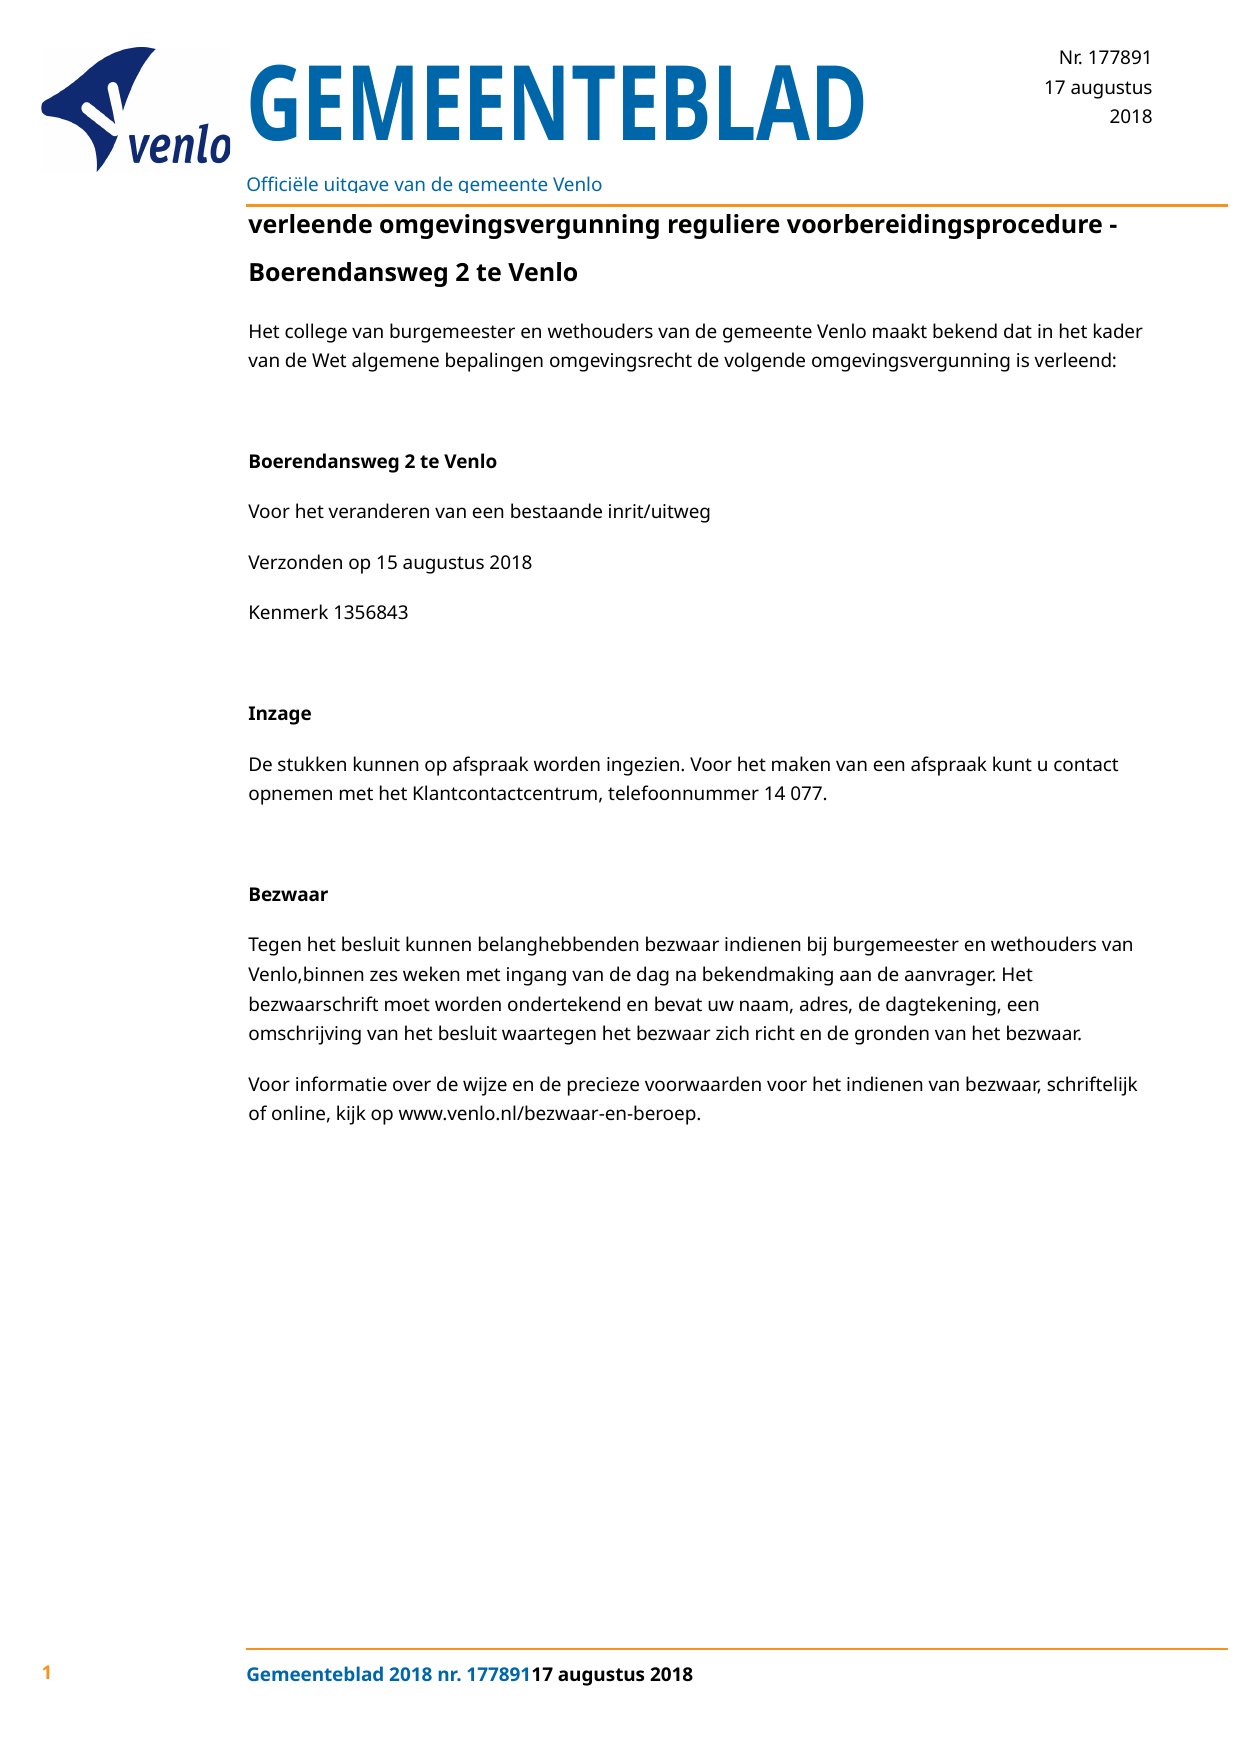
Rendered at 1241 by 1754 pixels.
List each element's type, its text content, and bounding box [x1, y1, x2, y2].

picture [41, 47, 231, 172]
text Verzonden op 15 augustus 2018 [248, 549, 1152, 575]
text Boerendansweg 2 te Venlo [248, 448, 1152, 474]
text Tegen het besluit kunnen belanghebbenden bezwaar indienen bij burgemeester en wethouders van Venlo,binnen zes weken met ingang van de dag na bekendmaking aan de aanvrager. Het bezwaarschrift moet worden ondertekend en bevat uw naam, adres, de dagtekening, een omschrijving van het besluit waartegen het bezwaar zich richt en de gronden van het bezwaar. [248, 932, 1152, 1046]
text De stukken kunnen op afspraak worden ingezien. Voor het maken van een afspraak kunt u contact opnemen met het Klantcontactcentrum, telefoonnummer 14 077. [248, 751, 1152, 806]
text verleende omgevingsvergunning reguliere voorbereidingsprocedure - Boerendansweg 2 te Venlo [248, 207, 1152, 288]
text Kenmerk 1356843 [248, 599, 1152, 625]
text Inzage [248, 700, 1152, 726]
text Voor informatie over de wijze en de precieze voorwaarden voor het indienen van bezwaar, schriftelijk of online, kijk op www.venlo.nl/bezwaar-en-beroep. [248, 1071, 1152, 1126]
text Voor het veranderen van een bestaande inrit/uitweg [248, 499, 1152, 524]
text Bezwaar [248, 881, 1152, 907]
text Het college van burgemeester en wethouders van de gemeente Venlo maakt bekend dat in het kader van de Wet algemene bepalingen omgevingsrecht de volgende omgevingsvergunning is verleend: [248, 318, 1152, 373]
